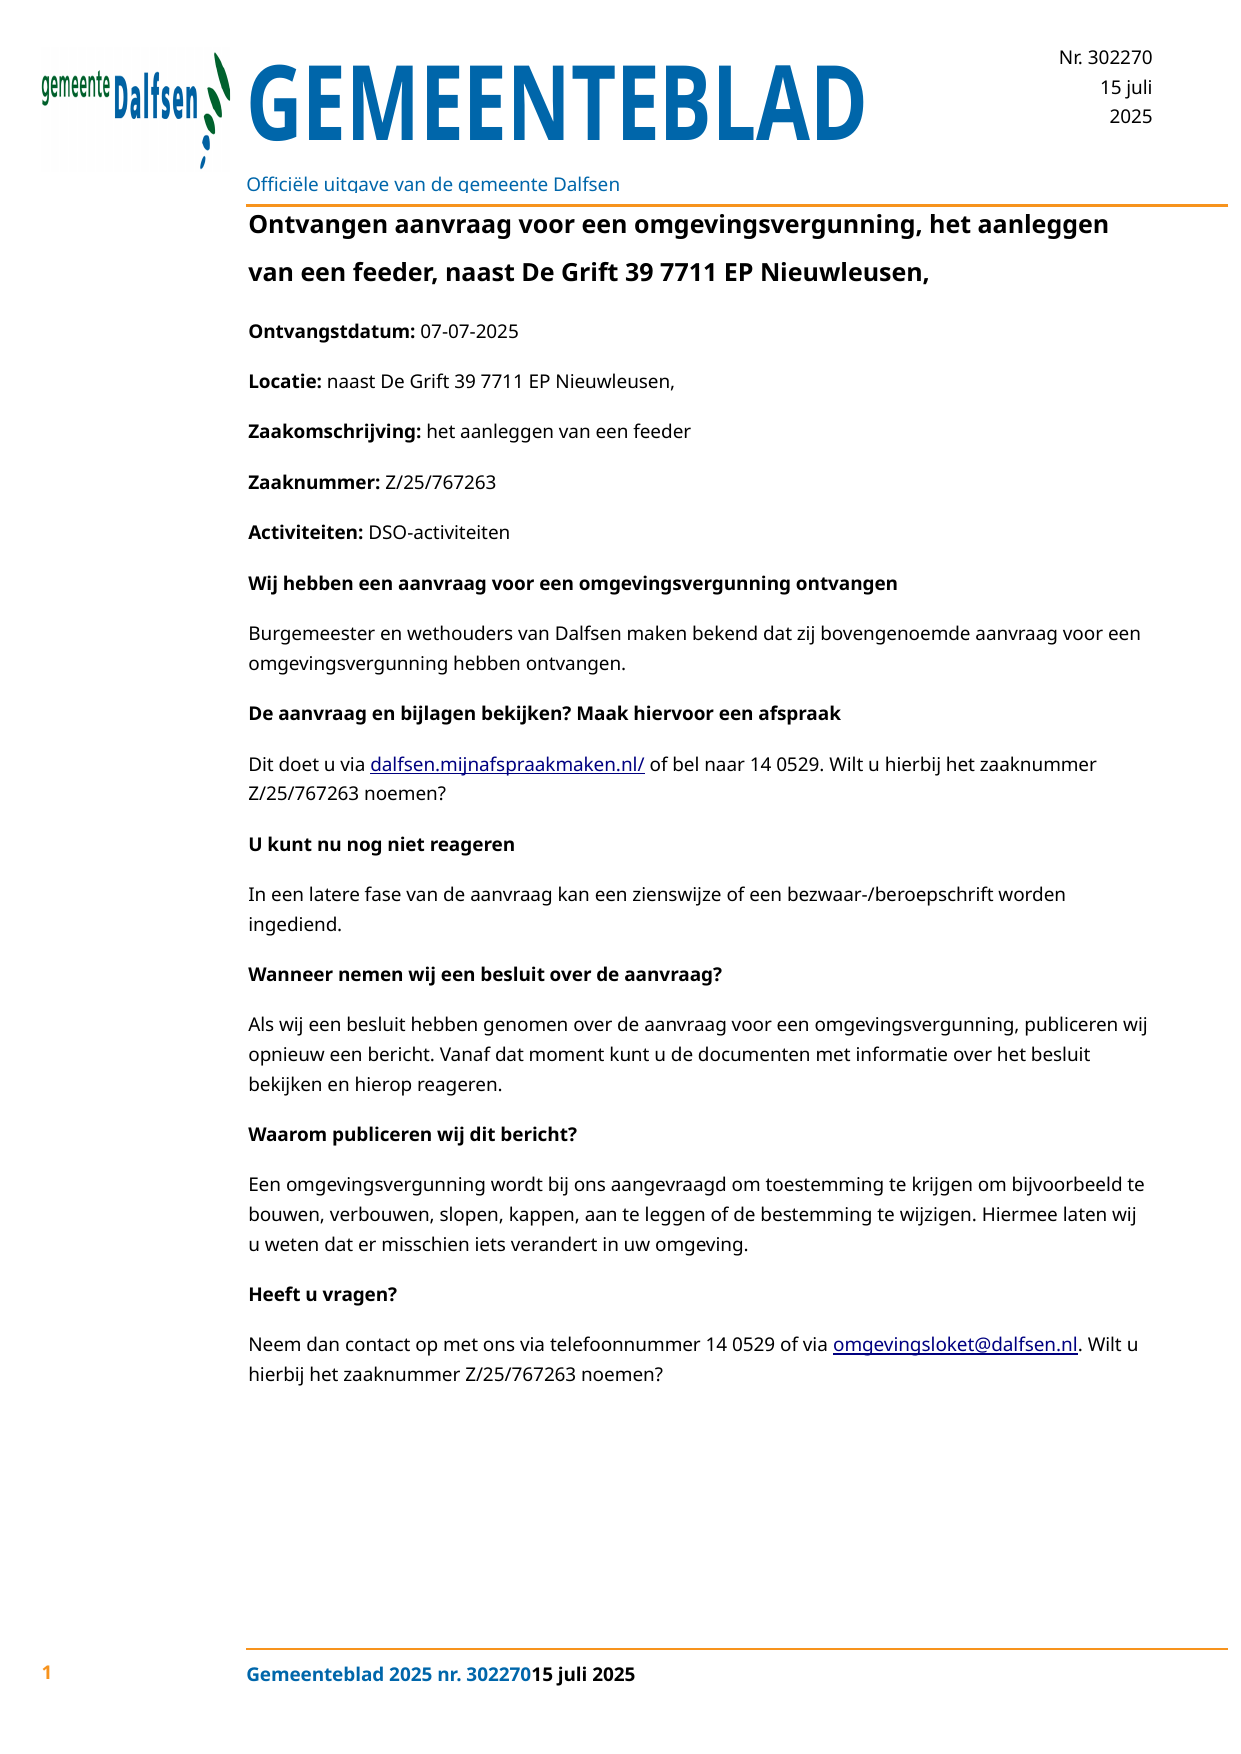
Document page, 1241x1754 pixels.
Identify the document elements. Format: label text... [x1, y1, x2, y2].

text De aanvraag en bijlagen bekijken? Maak hiervoor een afspraak [248, 700, 1152, 726]
text In een latere fase van de aanvraag kan een zienswijze of een bezwaar-/beroepschrift worden ingediend. [248, 881, 1152, 937]
text Als wij een besluit hebben genomen over de aanvraag voor een omgevingsvergunning, publiceren wij opnieuw een bericht. Vanaf dat moment kunt u de documenten met informatie over het besluit bekijken en hierop reageren. [248, 1012, 1152, 1097]
text Dit doet u via dalfsen.mijnafspraakmaken.nl/ of bel naar 14 0529. Wilt u hierbij het zaaknummer Z/25/767263 noemen? [248, 751, 1152, 806]
text Ontvangstdatum: 07-07-2025 [248, 318, 1152, 344]
text Ontvangen aanvraag voor een omgevingsvergunning, het aanleggen van een feeder, naast De Grift 39 7711 EP Nieuwleusen, [248, 207, 1152, 288]
text Zaaknummer: Z/25/767263 [248, 469, 1152, 495]
text Een omgevingsvergunning wordt bij ons aangevraagd om toestemming te krijgen om bijvoorbeeld te bouwen, verbouwen, slopen, kappen, aan te leggen of de bestemming te wijzigen. Hiermee laten wij u weten dat er misschien iets verandert in uw omgeving. [248, 1172, 1152, 1257]
text Wij hebben een aanvraag voor een omgevingsvergunning ontvangen [248, 570, 1152, 596]
text Activiteiten: DSO-activiteiten [248, 519, 1152, 545]
text Neem dan contact op met ons via telefoonnummer 14 0529 of via omgevingsloket@dalfsen.nl. Wilt u hierbij het zaaknummer Z/25/767263 noemen? [248, 1332, 1152, 1387]
text Zaakomschrijving: het aanleggen van een feeder [248, 419, 1152, 444]
text Locatie: naast De Grift 39 7711 EP Nieuwleusen, [248, 368, 1152, 394]
text Heeft u vragen? [248, 1281, 1152, 1307]
picture [41, 47, 231, 172]
text Burgemeester en wethouders van Dalfsen maken bekend dat zij bovengenoemde aanvraag voor een omgevingsvergunning hebben ontvangen. [248, 620, 1152, 676]
text Wanneer nemen wij een besluit over de aanvraag? [248, 961, 1152, 987]
text U kunt nu nog niet reageren [248, 831, 1152, 857]
text Waarom publiceren wij dit bericht? [248, 1121, 1152, 1147]
